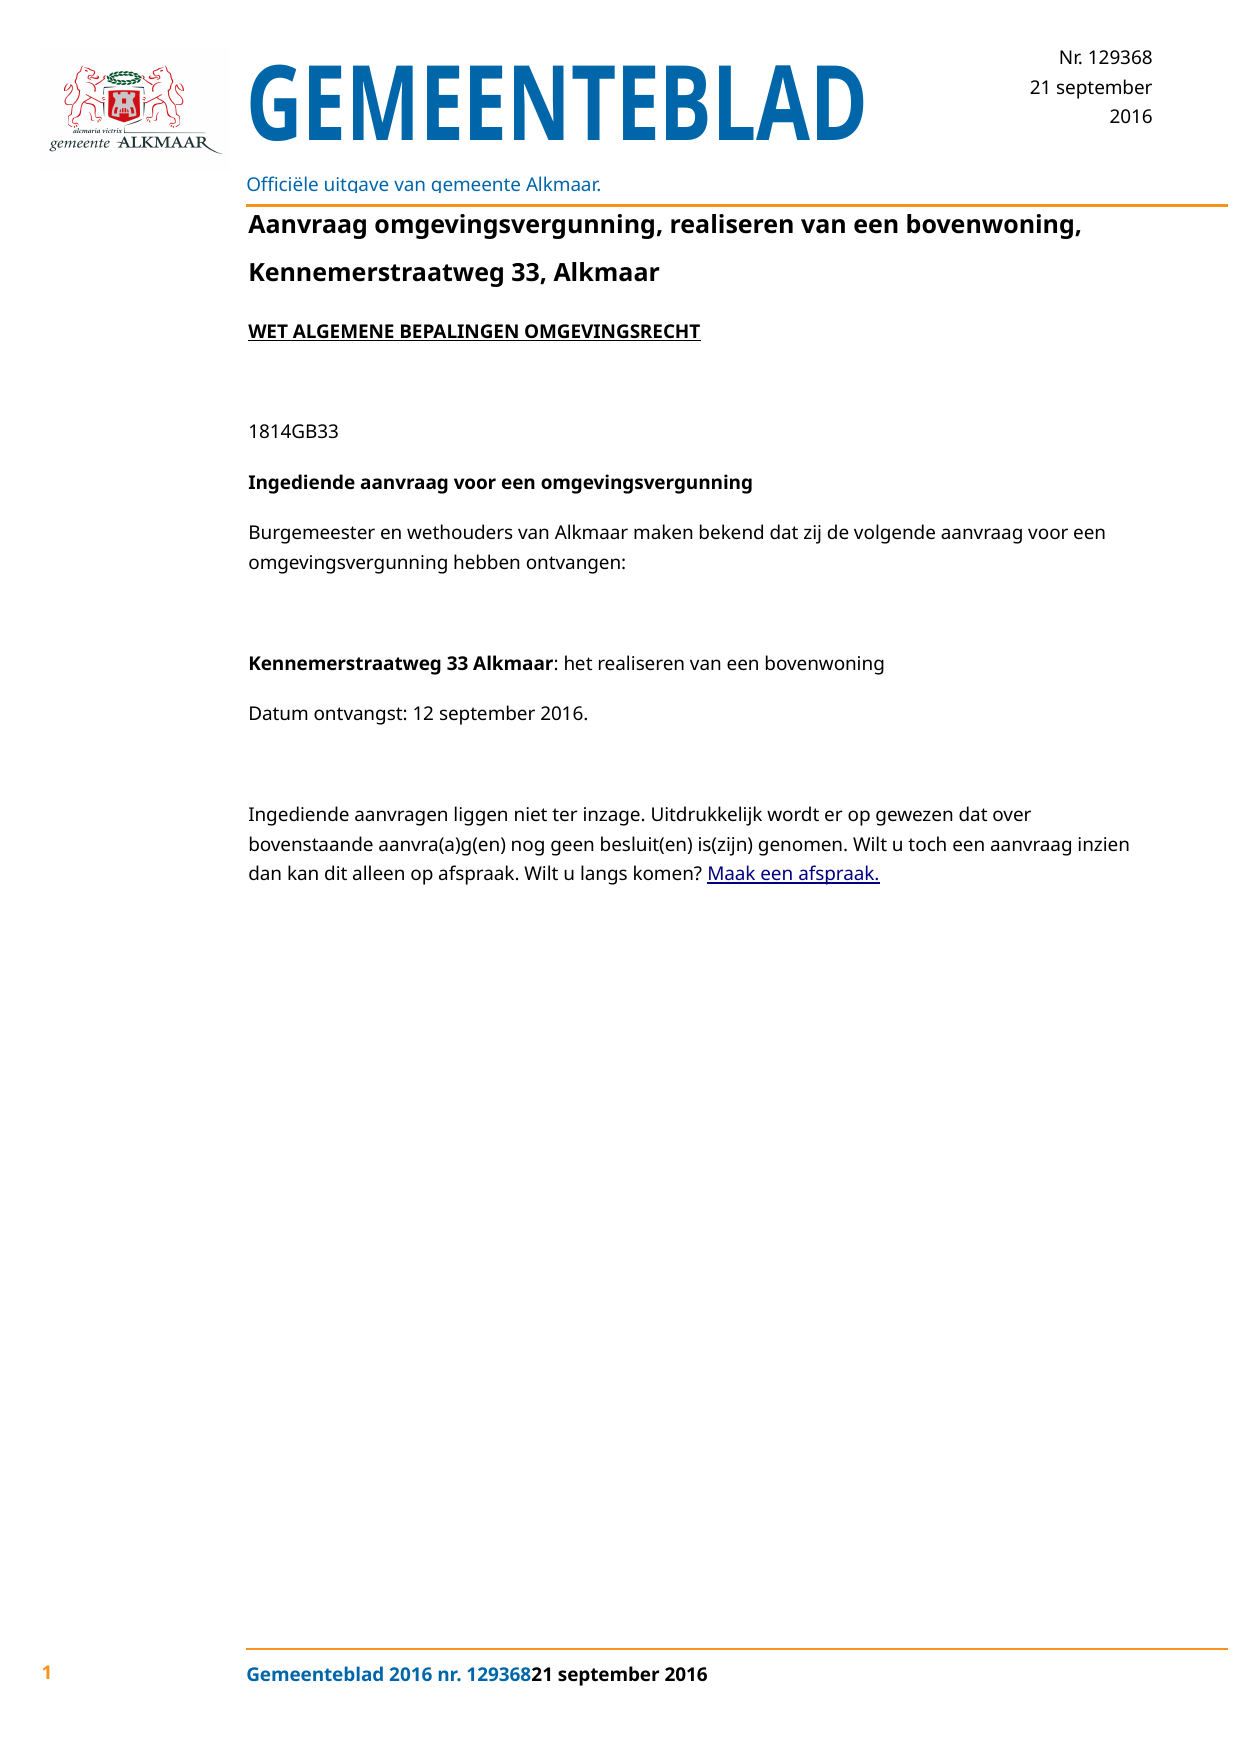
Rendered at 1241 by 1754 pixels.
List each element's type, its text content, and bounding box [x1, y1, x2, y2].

text 1814GB33 [248, 419, 1152, 444]
text WET ALGEMENE BEPALINGEN OMGEVINGSRECHT [248, 318, 1152, 344]
picture [41, 47, 231, 172]
text Datum ontvangst: 12 september 2016. [248, 700, 1152, 726]
text Kennemerstraatweg 33 Alkmaar: het realiseren van een bovenwoning [248, 650, 1152, 676]
text Ingediende aanvragen liggen niet ter inzage. Uitdrukkelijk wordt er op gewezen dat over bovenstaande aanvra(a)g(en) nog geen besluit(en) is(zijn) genomen. Wilt u toch een aanvraag inzien dan kan dit alleen op afspraak. Wilt u langs komen? Maak een afspraak. [248, 801, 1152, 886]
text Burgemeester en wethouders van Alkmaar maken bekend dat zij de volgende aanvraag voor een omgevingsvergunning hebben ontvangen: [248, 519, 1152, 575]
text Ingediende aanvraag voor een omgevingsvergunning [248, 469, 1152, 495]
text Aanvraag omgevingsvergunning, realiseren van een bovenwoning, Kennemerstraatweg 33, Alkmaar [248, 207, 1152, 288]
